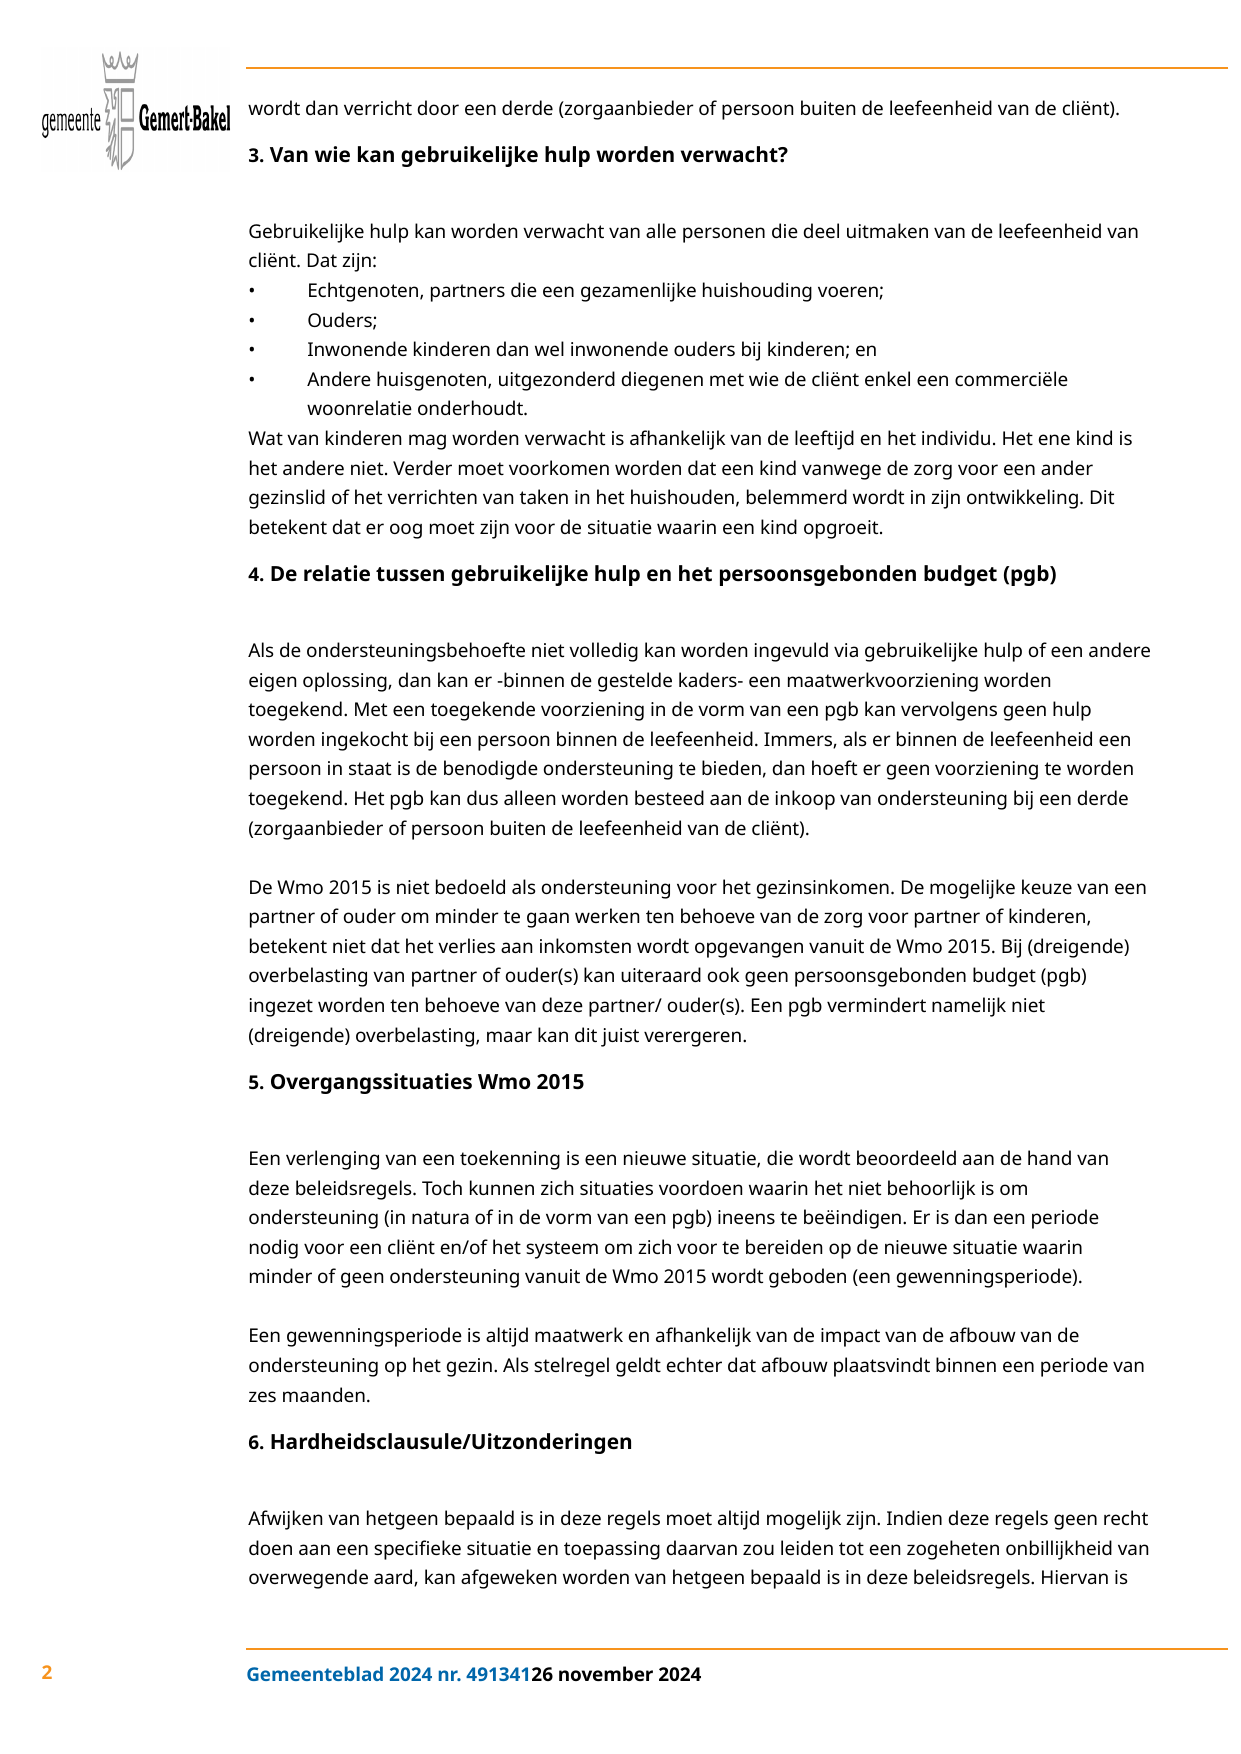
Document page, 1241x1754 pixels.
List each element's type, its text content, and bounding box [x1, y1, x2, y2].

text Afwijken van hetgeen bepaald is in deze regels moet altijd mogelijk zijn. Indien deze regels geen recht doen aan een specifieke situatie en toepassing daarvan zou leiden tot een zogeheten onbillijkheid van overwegende aard, kan afgeweken worden van hetgeen bepaald is in deze beleidsregels. Hiervan is [248, 1505, 1152, 1590]
text Wat van kinderen mag worden verwacht is afhankelijk van de leeftijd en het individu. Het ene kind is het andere niet. Verder moet voorkomen worden dat een kind vanwege de zorg voor een ander gezinslid of het verrichten van taken in het huishouden, belemmerd wordt in zijn ontwikkeling. Dit betekent dat er oog moet zijn voor de situatie waarin een kind opgroeit. [248, 425, 1152, 540]
text 3. Van wie kan gebruikelijke hulp worden verwacht? [248, 140, 1152, 169]
text 5. Overgangssituaties Wmo 2015 [248, 1067, 1152, 1096]
text Als de ondersteuningsbehoefte niet volledig kan worden ingevuld via gebruikelijke hulp of een andere eigen oplossing, dan kan er -binnen de gestelde kaders- een maatwerkvoorziening worden toegekend. Met een toegekende voorziening in de vorm van een pgb kan vervolgens geen hulp worden ingekocht bij een persoon binnen de leefeenheid. Immers, als er binnen de leefeenheid een persoon in staat is de benodigde ondersteuning te bieden, dan hoeft er geen voorziening te worden toegekend. Het pgb kan dus alleen worden besteed aan de inkoop van ondersteuning bij een derde (zorgaanbieder of persoon buiten de leefeenheid van de cliënt). [248, 637, 1152, 841]
text 6. Hardheidsclausule/Uitzonderingen [248, 1427, 1152, 1456]
list Echtgenoten, partners die een gezamenlijke huishouding voeren; [248, 277, 1152, 303]
text 4. De relatie tussen gebruikelijke hulp en het persoonsgebonden budget (pgb) [248, 559, 1152, 588]
list Ouders; [248, 307, 1152, 333]
text wordt dan verricht door een derde (zorgaanbieder of persoon buiten de leefeenheid van de cliënt). [248, 95, 1152, 121]
text Een gewenningsperiode is altijd maatwerk en afhankelijk van de impact van de afbouw van de ondersteuning op het gezin. Als stelregel geldt echter dat afbouw plaatsvindt binnen een periode van zes maanden. [248, 1323, 1152, 1408]
text Gebruikelijke hulp kan worden verwacht van alle personen die deel uitmaken van de leefeenheid van cliënt. Dat zijn: [248, 218, 1152, 273]
picture [41, 47, 231, 172]
list Inwonende kinderen dan wel inwonende ouders bij kinderen; en [248, 336, 1152, 362]
text Een verlenging van een toekenning is een nieuwe situatie, die wordt beoordeeld aan de hand van deze beleidsregels. Toch kunnen zich situaties voordoen waarin het niet behoorlijk is om ondersteuning (in natura of in de vorm van een pgb) ineens te beëindigen. Er is dan een periode nodig voor een cliënt en/of het systeem om zich voor te bereiden op de nieuwe situatie waarin minder of geen ondersteuning vanuit de Wmo 2015 wordt geboden (een gewenningsperiode). [248, 1145, 1152, 1289]
text De Wmo 2015 is niet bedoeld als ondersteuning voor het gezinsinkomen. De mogelijke keuze van een partner of ouder om minder te gaan werken ten behoeve van de zorg voor partner of kinderen, betekent niet dat het verlies aan inkomsten wordt opgevangen vanuit de Wmo 2015. Bij (dreigende) overbelasting van partner of ouder(s) kan uiteraard ook geen persoonsgebonden budget (pgb) ingezet worden ten behoeve van deze partner/ ouder(s). Een pgb vermindert namelijk niet (dreigende) overbelasting, maar kan dit juist verergeren. [248, 874, 1152, 1048]
list Andere huisgenoten, uitgezonderd diegenen met wie de cliënt enkel een commerciële woonrelatie onderhoudt. [248, 366, 1152, 421]
